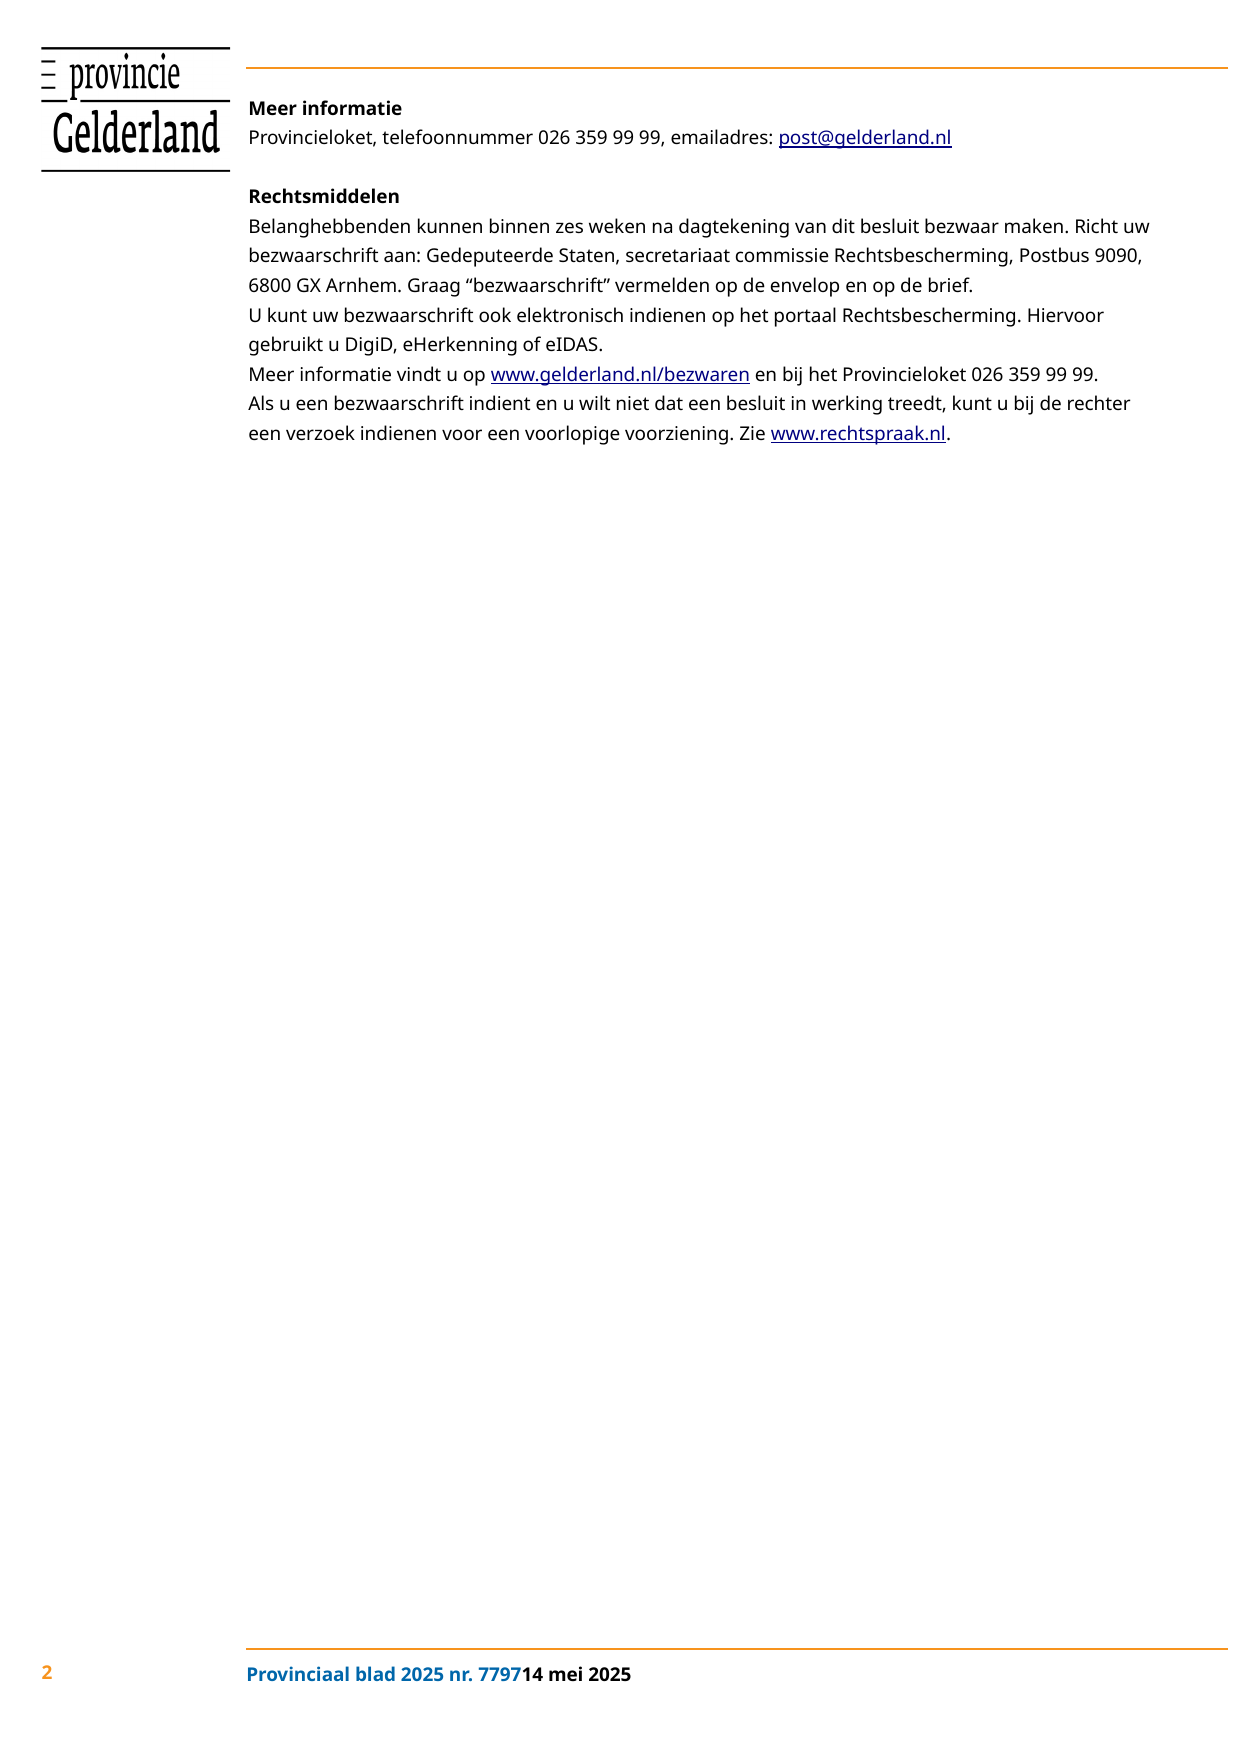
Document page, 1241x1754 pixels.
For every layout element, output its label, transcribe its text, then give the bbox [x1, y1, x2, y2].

text Meer informatie vindt u op www.gelderland.nl/bezwaren en bij het Provincieloket 026 359 99 99. [248, 361, 1152, 387]
text Rechtsmiddelen [248, 183, 1152, 209]
text Provincieloket, telefoonnummer 026 359 99 99, emailadres: post@gelderland.nl [248, 124, 1152, 150]
text U kunt uw bezwaarschrift ook elektronisch indienen op het portaal Rechtsbescherming. Hiervoor gebruikt u DigiD, eHerkenning of eIDAS. [248, 302, 1152, 357]
text Meer informatie [248, 95, 1152, 121]
text Belanghebbenden kunnen binnen zes weken na dagtekening van dit besluit bezwaar maken. Richt uw bezwaarschrift aan: Gedeputeerde Staten, secretariaat commissie Rechtsbescherming, Postbus 9090, 6800 GX Arnhem. Graag “bezwaarschrift” vermelden op de envelop en op de brief. [248, 213, 1152, 298]
text Als u een bezwaarschrift indient en u wilt niet dat een besluit in werking treedt, kunt u bij de rechter een verzoek indienen voor een voorlopige voorziening. Zie www.rechtspraak.nl. [248, 391, 1152, 446]
picture [41, 47, 231, 172]
